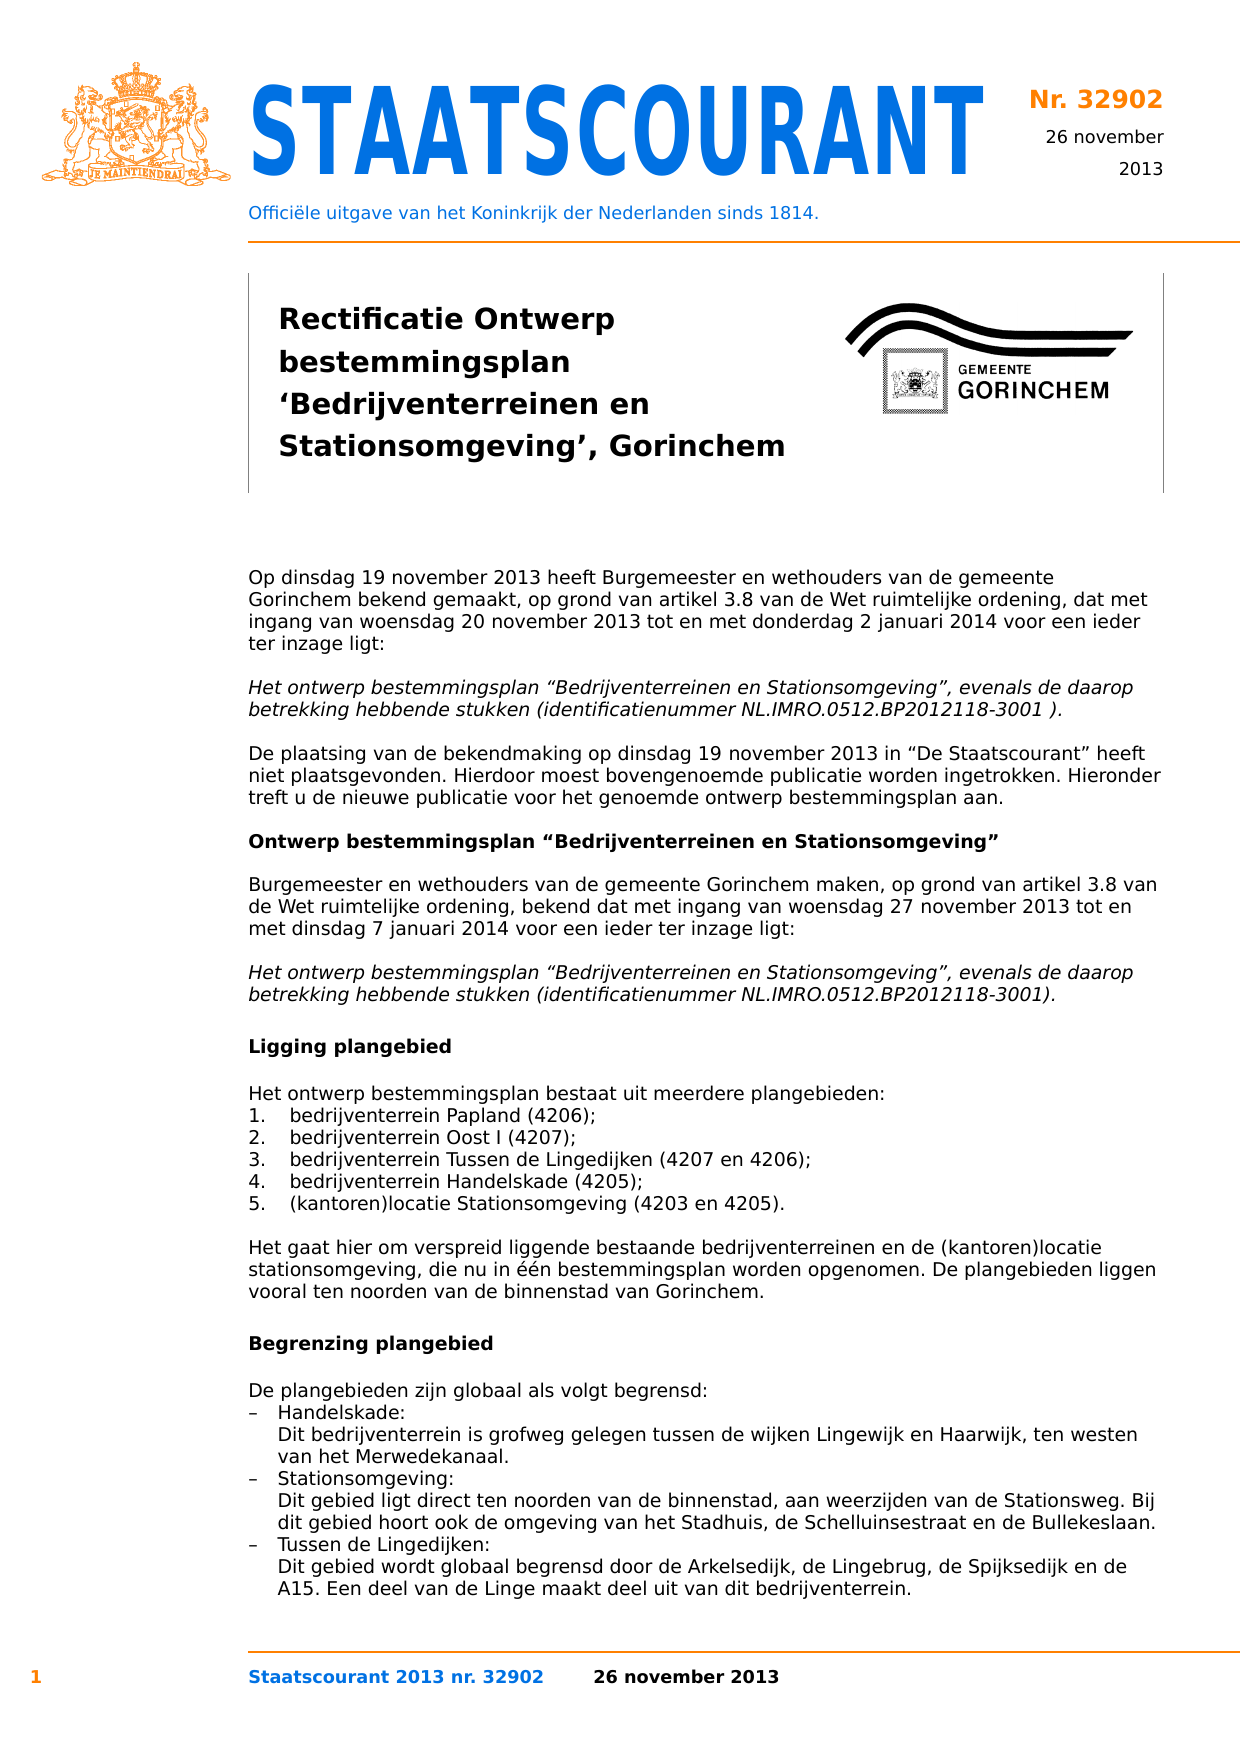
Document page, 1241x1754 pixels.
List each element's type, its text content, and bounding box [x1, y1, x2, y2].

text Dit gebied ligt direct ten noorden van de binnenstad, aan weerzijden van de Stationsweg. Bij dit gebied hoort ook de omgeving van het Stadhuis, de Schelluinsestraat en de Bullekeslaan. [277, 1490, 1163, 1534]
subtitle Begrenzing plangebied [248, 1333, 1163, 1355]
text Ontwerp bestemmingsplan “Bedrijventerreinen en Stationsomgeving” [248, 831, 1163, 852]
text De plaatsing van de bekendmaking op dinsdag 19 november 2013 in “De Staatscourant” heeft niet plaatsgevonden. Hierdoor moest bovengenoemde publicatie worden ingetrokken. Hieronder treft u de nieuwe publicatie voor het genoemde ontwerp bestemmingsplan aan. [248, 743, 1163, 809]
text 2. bedrijventerrein Oost I (4207); [248, 1127, 1163, 1149]
table_header STAATSCOURANT [248, 62, 998, 203]
text Het gaat hier om verspreid liggende bestaande bedrijventerreinen en de (kantoren)locatie stationsomgeving, die nu in één bestemmingsplan worden opgenomen. De plangebieden liggen vooral ten noorden van de binnenstad van Gorinchem. [248, 1237, 1163, 1303]
text Dit gebied wordt globaal begrensd door de Arkelsedijk, de Lingebrug, de Spijksedijk en de A15. Een deel van de Linge maakt deel uit van dit bedrijventerrein. [277, 1556, 1163, 1599]
text 3. bedrijventerrein Tussen de Lingedijken (4207 en 4206); [248, 1149, 1163, 1171]
text Het ontwerp bestemmingsplan “Bedrijventerreinen en Stationsomgeving”, evenals de daarop betrekking hebbende stukken (identificatienummer NL.IMRO.0512.BP2012118-3001 ). [248, 677, 1163, 721]
text Op dinsdag 19 november 2013 heeft Burgemeester en wethouders van de gemeente Gorinchem bekend gemaakt, op grond van artikel 3.8 van de Wet ruimtelijke ordening, dat met ingang van woensdag 20 november 2013 tot en met donderdag 2 januari 2014 voor een ieder ter inzage ligt: [248, 567, 1163, 655]
table_cell 26 november [998, 121, 1240, 153]
text 4. bedrijventerrein Handelskade (4205); [248, 1171, 1163, 1193]
text – Stationsomgeving: [248, 1468, 1163, 1490]
subtitle Rectificatie Ontwerp bestemmingsplan ‘Bedrijventerreinen en Stationsomgeving’, Gorinchem [249, 273, 1163, 493]
table_cell Officiële uitgave van het Koninkrijk der Nederlanden sinds 1814. [248, 203, 1240, 241]
text 5. (kantoren)locatie Stationsomgeving (4203 en 4205). [248, 1193, 1163, 1215]
text Het ontwerp bestemmingsplan “Bedrijventerreinen en Stationsomgeving”, evenals de daarop betrekking hebbende stukken (identificatienummer NL.IMRO.0512.BP2012118-3001). [248, 962, 1163, 1006]
text Dit bedrijventerrein is grofweg gelegen tussen de wijken Lingewijk en Haarwijk, ten westen van het Merwedekanaal. [277, 1424, 1163, 1468]
subtitle Ligging plangebied [248, 1036, 1163, 1058]
text De plangebieden zijn globaal als volgt begrensd: [248, 1380, 1163, 1402]
table_header [25, 62, 248, 241]
picture [844, 302, 1134, 415]
table_cell 2013 [998, 153, 1240, 203]
text Burgemeester en wethouders van de gemeente Gorinchem maken, op grond van artikel 3.8 van de Wet ruimtelijke ordening, bekend dat met ingang van woensdag 27 november 2013 tot en met dinsdag 7 januari 2014 voor een ieder ter inzage ligt: [248, 874, 1163, 940]
text 1. bedrijventerrein Papland (4206); [248, 1105, 1163, 1127]
text – Handelskade: [248, 1402, 1163, 1424]
text Het ontwerp bestemmingsplan bestaat uit meerdere plangebieden: [248, 1083, 1163, 1105]
table_header Nr. 32902 [998, 62, 1240, 121]
picture [41, 62, 231, 186]
text – Tussen de Lingedijken: [248, 1534, 1163, 1556]
